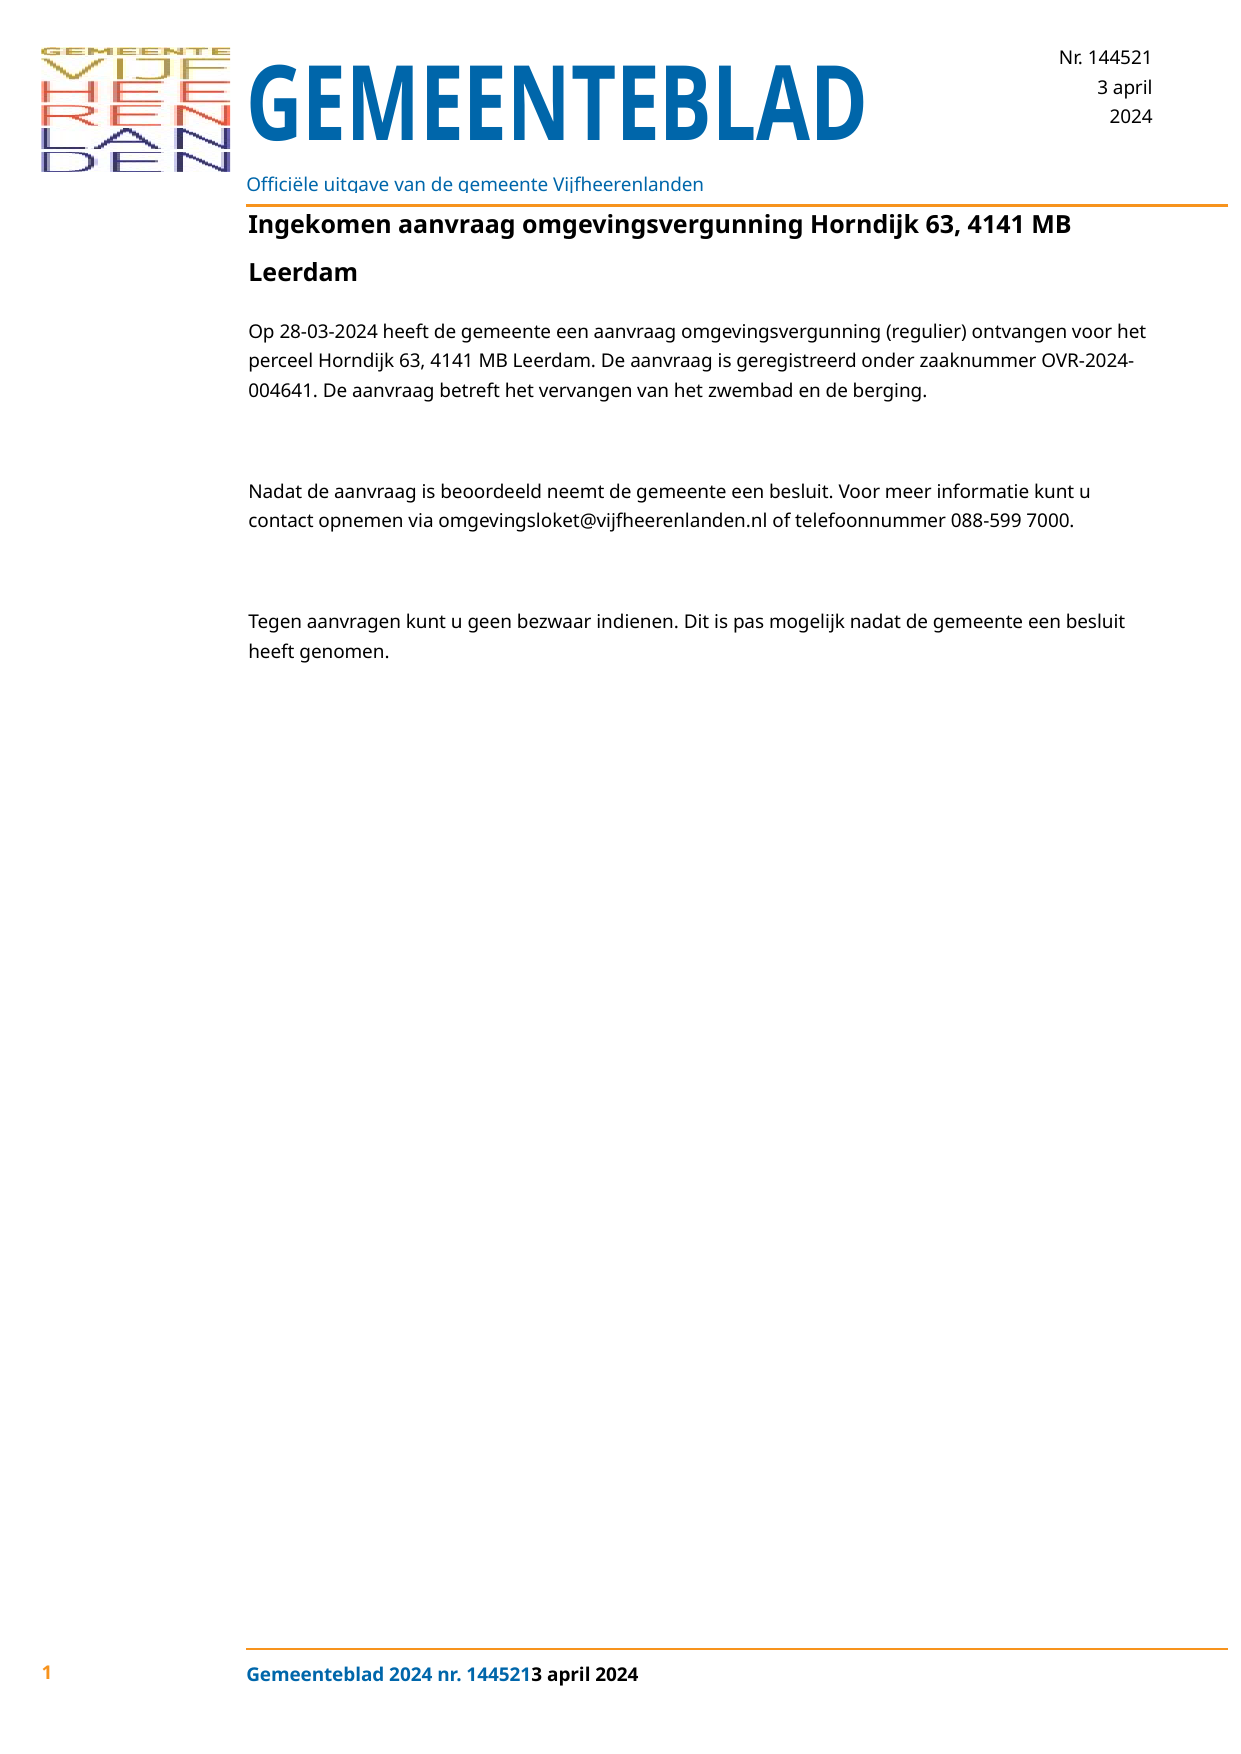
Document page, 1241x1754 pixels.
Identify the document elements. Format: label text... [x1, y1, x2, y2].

picture [41, 47, 231, 172]
text Tegen aanvragen kunt u geen bezwaar indienen. Dit is pas mogelijk nadat de gemeente een besluit heeft genomen. [248, 608, 1152, 664]
text Nadat de aanvraag is beoordeeld neemt de gemeente een besluit. Voor meer informatie kunt u contact opnemen via omgevingsloket@vijfheerenlanden.nl of telefoonnummer 088-599 7000. [248, 478, 1152, 533]
text Op 28-03-2024 heeft de gemeente een aanvraag omgevingsvergunning (regulier) ontvangen voor het perceel Horndijk 63, 4141 MB Leerdam. De aanvraag is geregistreerd onder zaaknummer OVR-2024-004641. De aanvraag betreft het vervangen van het zwembad en de berging. [248, 318, 1152, 403]
text Ingekomen aanvraag omgevingsvergunning Horndijk 63, 4141 MB Leerdam [248, 207, 1152, 288]
